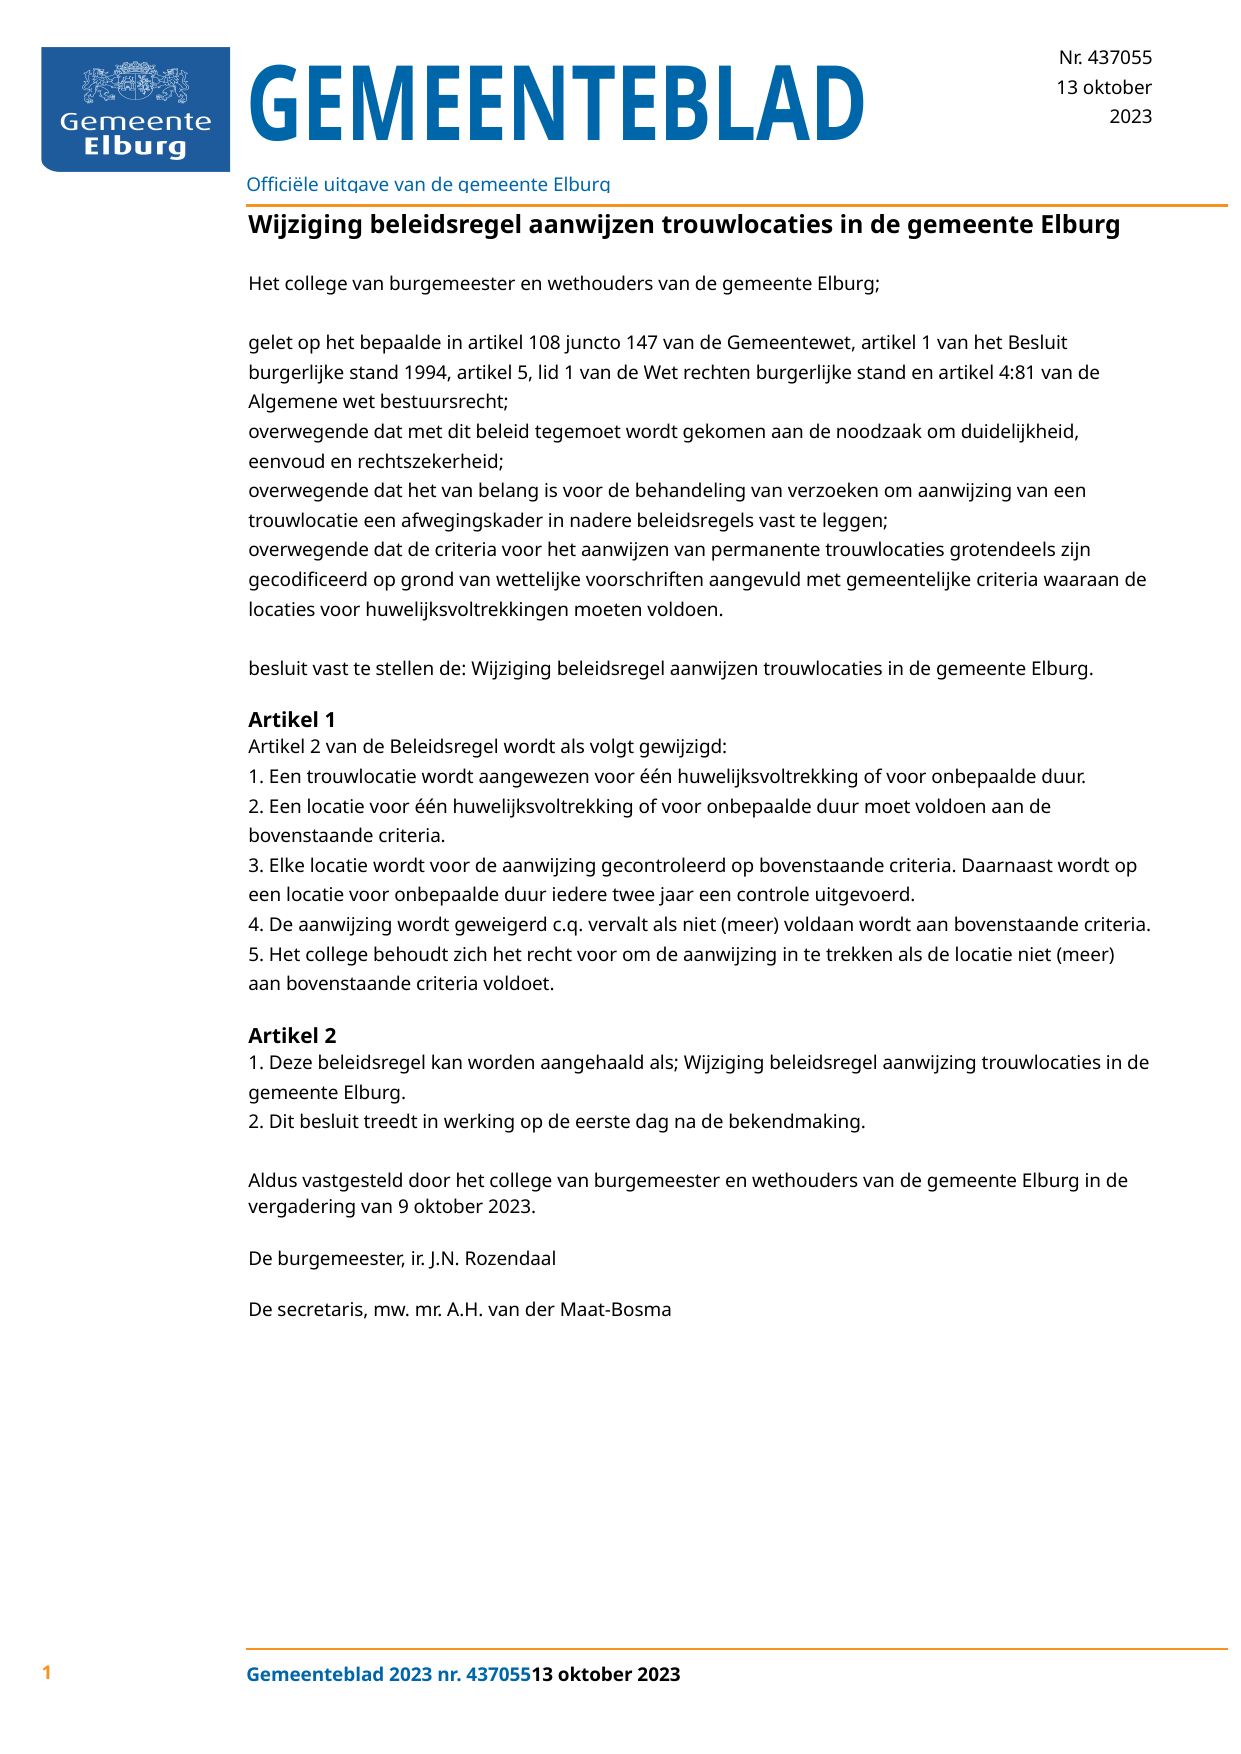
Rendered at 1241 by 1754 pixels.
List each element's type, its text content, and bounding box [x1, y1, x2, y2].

text gelet op het bepaalde in artikel 108 juncto 147 van de Gemeentewet, artikel 1 van het Besluit burgerlijke stand 1994, artikel 5, lid 1 van de Wet rechten burgerlijke stand en artikel 4:81 van de Algemene wet bestuursrecht; [248, 329, 1152, 414]
text 2. Een locatie voor één huwelijksvoltrekking of voor onbepaalde duur moet voldoen aan de bovenstaande criteria. [248, 793, 1152, 848]
text Het college van burgemeester en wethouders van de gemeente Elburg; [248, 270, 1152, 296]
text De burgemeester, ir. J.N. Rozendaal [248, 1245, 1152, 1271]
text overwegende dat de criteria voor het aanwijzen van permanente trouwlocaties grotendeels zijn gecodificeerd op grond van wettelijke voorschriften aangevuld met gemeentelijke criteria waaraan de locaties voor huwelijksvoltrekkingen moeten voldoen. [248, 537, 1152, 621]
text 3. Elke locatie wordt voor de aanwijzing gecontroleerd op bovenstaande criteria. Daarnaast wordt op een locatie voor onbepaalde duur iedere twee jaar een controle uitgevoerd. [248, 852, 1152, 907]
text 1. Een trouwlocatie wordt aangewezen voor één huwelijksvoltrekking of voor onbepaalde duur. [248, 763, 1152, 789]
text Artikel 2 van de Beleidsregel wordt als volgt gewijzigd: [248, 734, 1152, 759]
picture [41, 47, 231, 172]
text overwegende dat het van belang is voor de behandeling van verzoeken om aanwijzing van een trouwlocatie een afwegingskader in nadere beleidsregels vast te leggen; [248, 477, 1152, 533]
text 5. Het college behoudt zich het recht voor om de aanwijzing in te trekken als de locatie niet (meer) aan bovenstaande criteria voldoet. [248, 941, 1152, 996]
text besluit vast te stellen de: Wijziging beleidsregel aanwijzen trouwlocaties in de gemeente Elburg. [248, 655, 1152, 681]
text overwegende dat met dit beleid tegemoet wordt gekomen aan de noodzaak om duidelijkheid, eenvoud en rechtszekerheid; [248, 418, 1152, 473]
text 1. Deze beleidsregel kan worden aangehaald als; Wijziging beleidsregel aanwijzing trouwlocaties in de gemeente Elburg. [248, 1049, 1152, 1104]
text Artikel 1 [248, 705, 1152, 734]
text Aldus vastgesteld door het college van burgemeester en wethouders van de gemeente Elburg in de vergadering van 9 oktober 2023. [248, 1168, 1152, 1219]
text 2. Dit besluit treedt in werking op de eerste dag na de bekendmaking. [248, 1108, 1152, 1134]
text Wijziging beleidsregel aanwijzen trouwlocaties in de gemeente Elburg [248, 207, 1152, 241]
text 4. De aanwijzing wordt geweigerd c.q. vervalt als niet (meer) voldaan wordt aan bovenstaande criteria. [248, 911, 1152, 937]
text Artikel 2 [248, 1021, 1152, 1049]
text De secretaris, mw. mr. A.H. van der Maat-Bosma [248, 1296, 1152, 1322]
